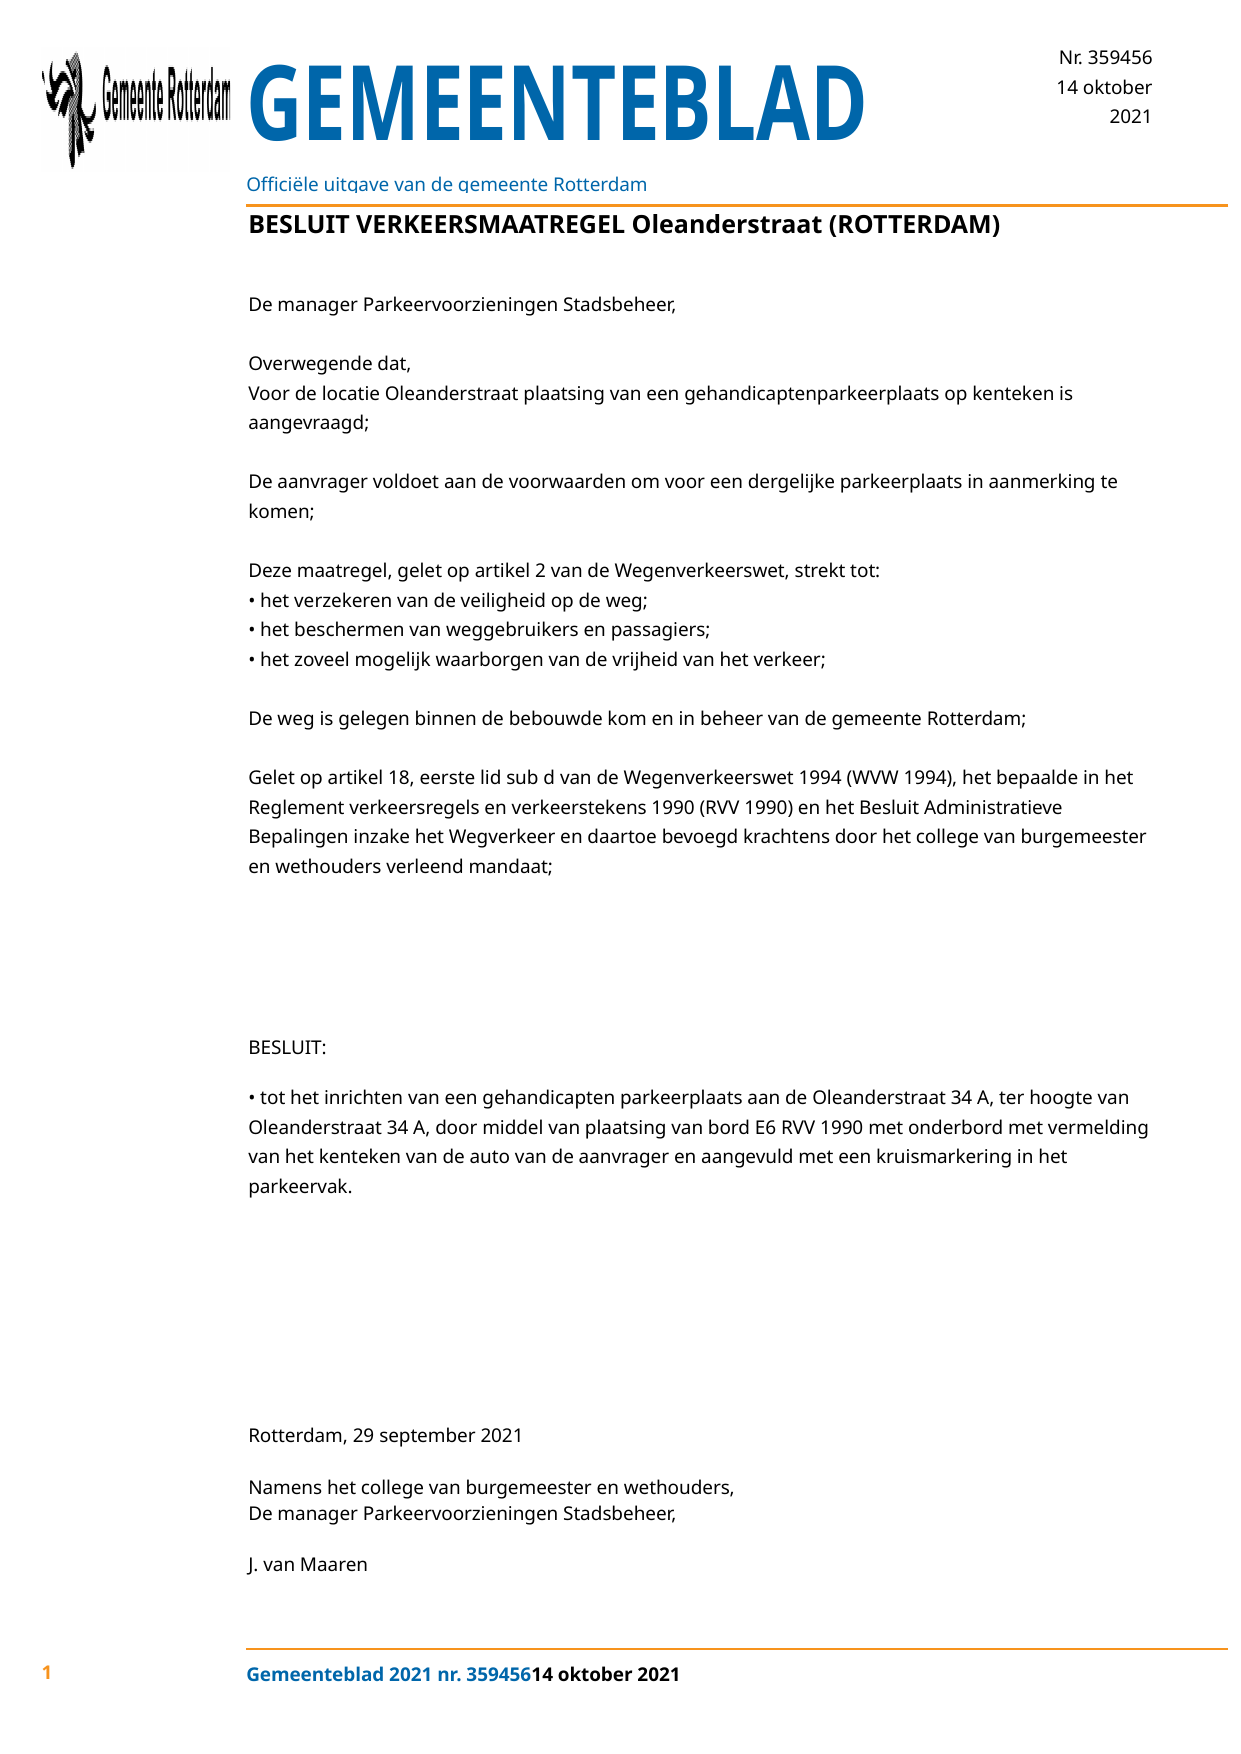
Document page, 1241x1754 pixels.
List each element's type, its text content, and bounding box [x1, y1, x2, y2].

text De weg is gelegen binnen de bebouwde kom en in beheer van de gemeente Rotterdam; [248, 705, 1152, 731]
text • het verzekeren van de veiligheid op de weg; [248, 587, 1152, 613]
text • tot het inrichten van een gehandicapten parkeerplaats aan de Oleanderstraat 34 A, ter hoogte van Oleanderstraat 34 A, door middel van plaatsing van bord E6 RVV 1990 met onderbord met vermelding van het kenteken van de auto van de aanvrager en aangevuld met een kruismarkering in het parkeervak. [248, 1084, 1152, 1199]
text • het beschermen van weggebruikers en passagiers; [248, 616, 1152, 642]
text BESLUIT: [248, 1034, 1152, 1060]
text Deze maatregel, gelet op artikel 2 van de Wegenverkeerswet, strekt tot: [248, 557, 1152, 583]
text BESLUIT VERKEERSMAATREGEL Oleanderstraat (ROTTERDAM) [248, 207, 1152, 241]
picture [41, 47, 231, 172]
text Overwegende dat, [248, 350, 1152, 376]
text • het zoveel mogelijk waarborgen van de vrijheid van het verkeer; [248, 646, 1152, 672]
text De aanvrager voldoet aan de voorwaarden om voor een dergelijke parkeerplaats in aanmerking te komen; [248, 468, 1152, 524]
text De manager Parkeervoorzieningen Stadsbeheer, [248, 291, 1152, 317]
text Voor de locatie Oleanderstraat plaatsing van een gehandicaptenparkeerplaats op kenteken is aangevraagd; [248, 380, 1152, 435]
text Rotterdam, 29 september 2021 [248, 1423, 1152, 1448]
text Namens het college van burgemeester en wethouders, [248, 1474, 1152, 1500]
text Gelet op artikel 18, eerste lid sub d van de Wegenverkeerswet 1994 (WVW 1994), het bepaalde in het Reglement verkeersregels en verkeerstekens 1990 (RVV 1990) en het Besluit Administratieve Bepalingen inzake het Wegverkeer en daartoe bevoegd krachtens door het college van burgemeester en wethouders verleend mandaat; [248, 764, 1152, 879]
text J. van Maaren [248, 1551, 1152, 1577]
text De manager Parkeervoorzieningen Stadsbeheer, [248, 1500, 1152, 1526]
